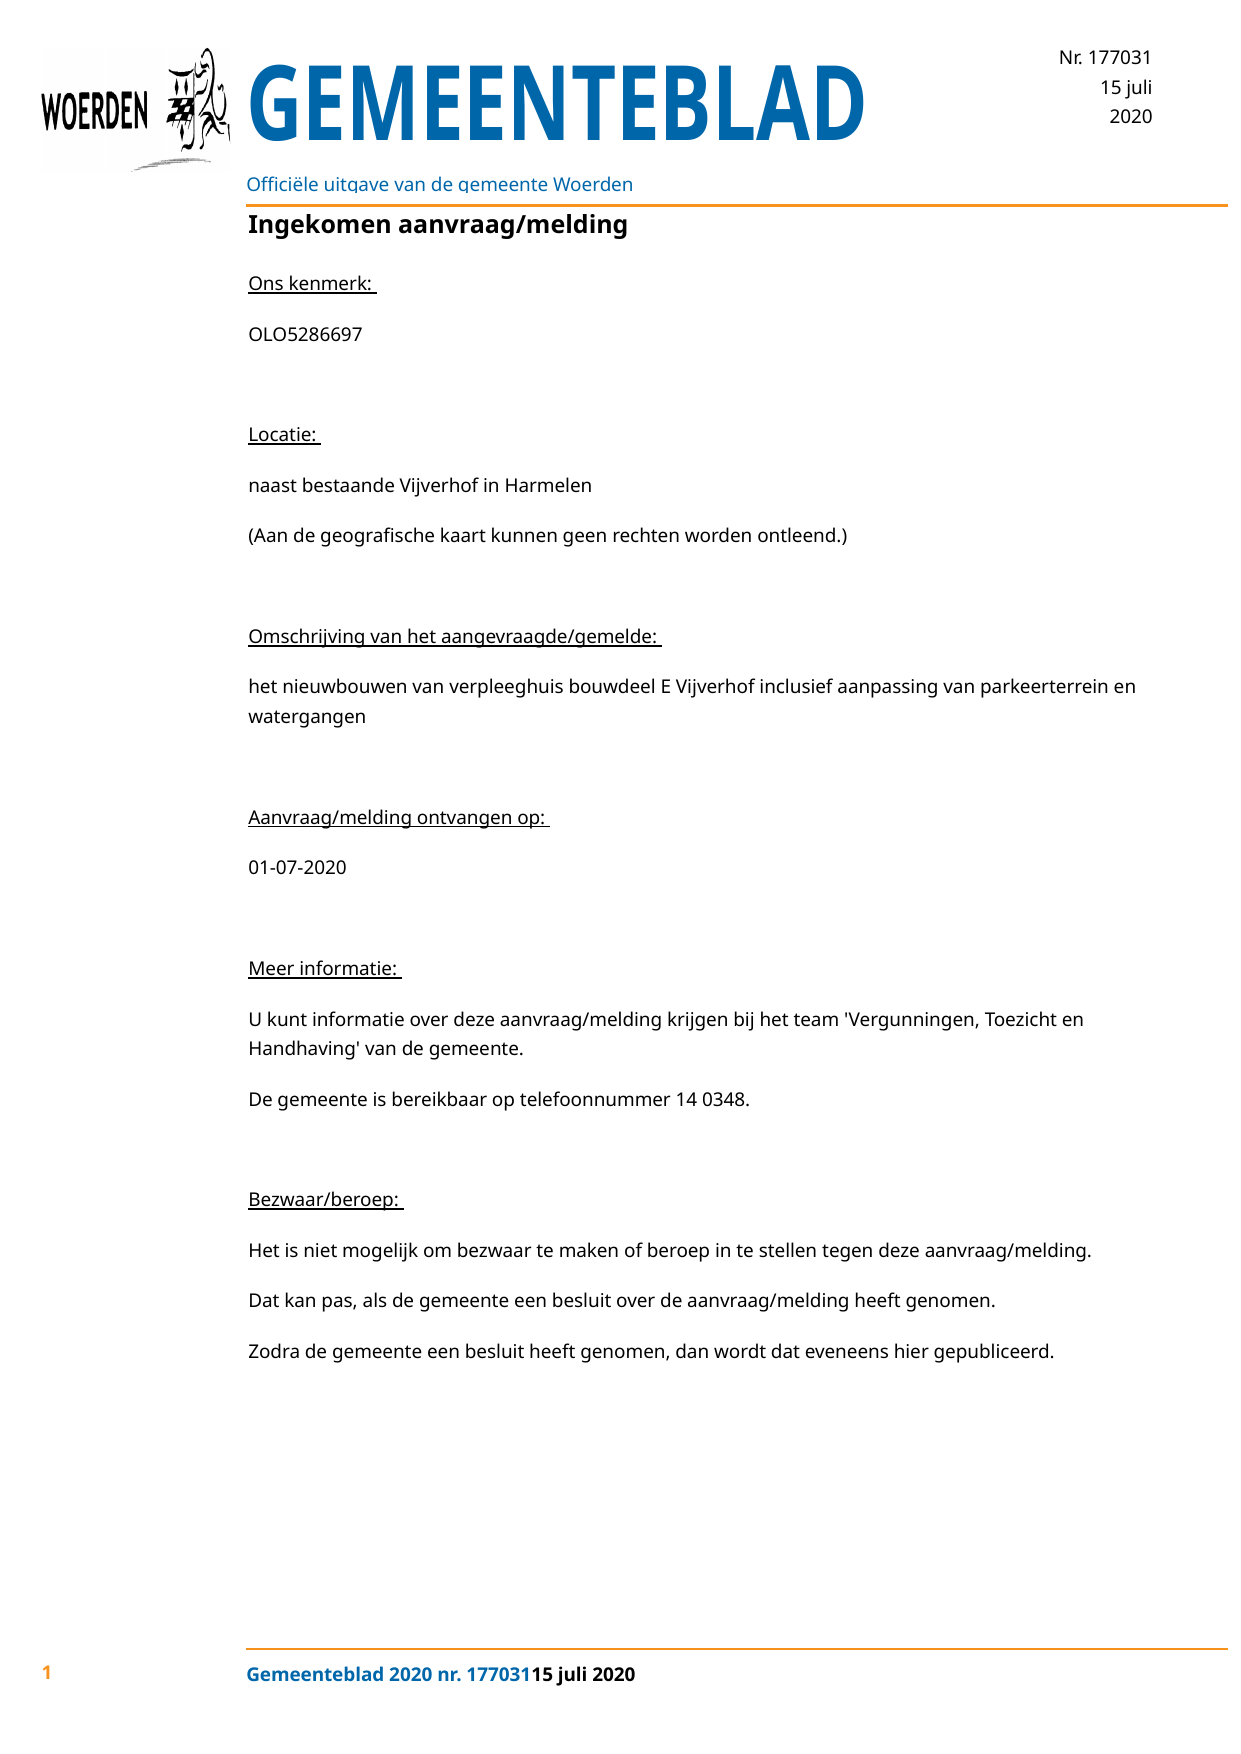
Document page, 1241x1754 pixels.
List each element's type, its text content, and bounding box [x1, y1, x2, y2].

text (Aan de geografische kaart kunnen geen rechten worden ontleend.) [248, 522, 1152, 548]
text Bezwaar/beroep: [248, 1187, 1152, 1212]
text OLO5286697 [248, 321, 1152, 346]
text Zodra de gemeente een besluit heeft genomen, dan wordt dat eveneens hier gepubliceerd. [248, 1338, 1152, 1363]
text Ons kenmerk: [248, 270, 1152, 296]
text U kunt informatie over deze aanvraag/melding krijgen bij het team 'Vergunningen, Toezicht en Handhaving' van de gemeente. [248, 1006, 1152, 1061]
text Ingekomen aanvraag/melding [248, 207, 1152, 241]
text Omschrijving van het aangevraagde/gemelde: [248, 623, 1152, 649]
text Dat kan pas, als de gemeente een besluit over de aanvraag/melding heeft genomen. [248, 1287, 1152, 1313]
text Locatie: [248, 422, 1152, 447]
text Het is niet mogelijk om bezwaar te maken of beroep in te stellen tegen deze aanvraag/melding. [248, 1237, 1152, 1263]
text 01-07-2020 [248, 854, 1152, 880]
text Meer informatie: [248, 955, 1152, 981]
picture [41, 47, 231, 172]
text Aanvraag/melding ontvangen op: [248, 804, 1152, 830]
text De gemeente is bereikbaar op telefoonnummer 14 0348. [248, 1086, 1152, 1111]
text naast bestaande Vijverhof in Harmelen [248, 472, 1152, 498]
text het nieuwbouwen van verpleeghuis bouwdeel E Vijverhof inclusief aanpassing van parkeerterrein en watergangen [248, 674, 1152, 729]
